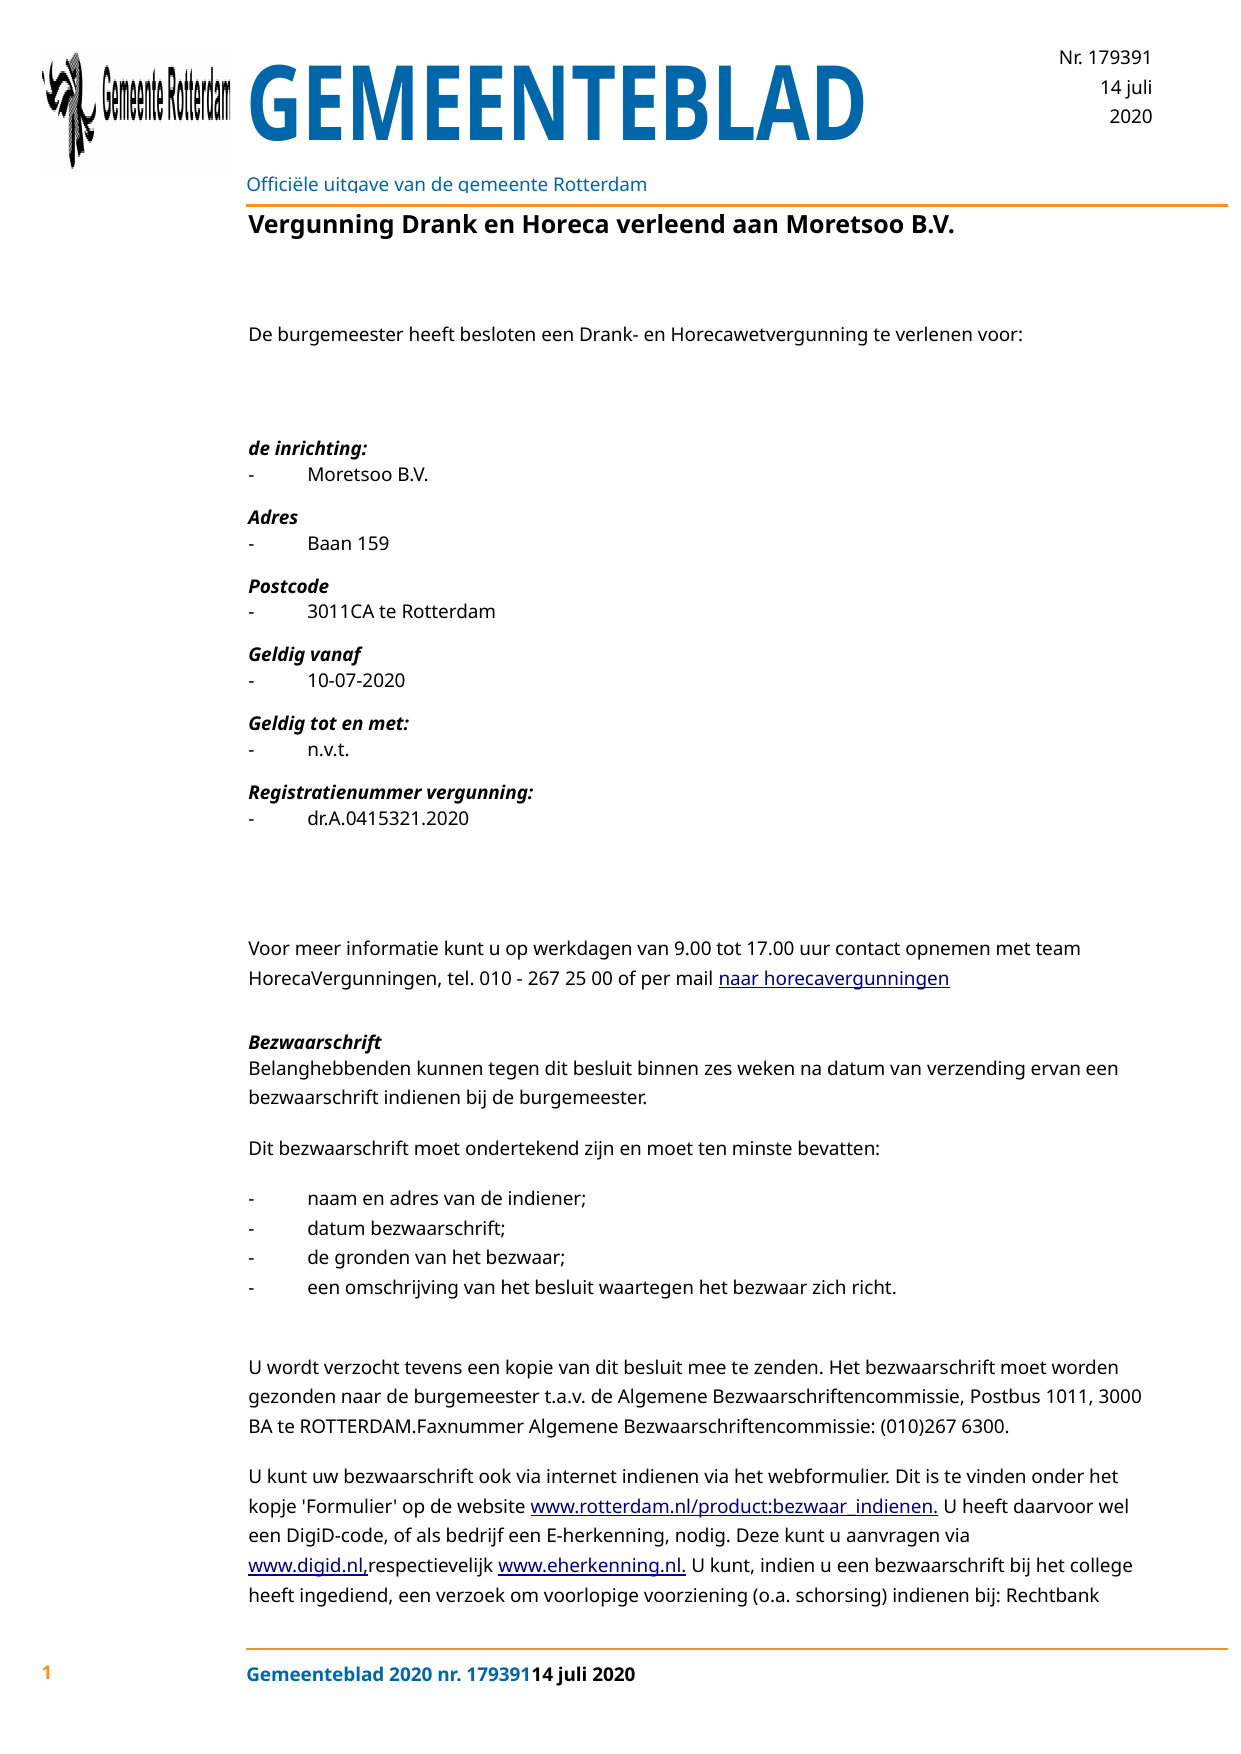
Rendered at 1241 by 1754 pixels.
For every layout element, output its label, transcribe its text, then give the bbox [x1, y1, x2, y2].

list dr.A.0415321.2020 [248, 805, 1152, 831]
list de gronden van het bezwaar; [248, 1244, 1152, 1270]
text Postcode [248, 573, 1152, 598]
list datum bezwaarschrift; [248, 1215, 1152, 1241]
text Belanghebbenden kunnen tegen dit besluit binnen zes weken na datum van verzending ervan een bezwaarschrift indienen bij de burgemeester. [248, 1055, 1152, 1110]
text Geldig vanaf [248, 642, 1152, 667]
text Dit bezwaarschrift moet ondertekend zijn en moet ten minste bevatten: [248, 1135, 1152, 1161]
list 10-07-2020 [248, 667, 1152, 693]
list een omschrijving van het besluit waartegen het bezwaar zich richt. [248, 1274, 1152, 1300]
text de inrichting: [248, 435, 1152, 461]
text Vergunning Drank en Horeca verleend aan Moretsoo B.V. [248, 207, 1152, 241]
text Bezwaarschrift [248, 1029, 1152, 1055]
text U kunt uw bezwaarschrift ook via internet indienen via het webformulier. Dit is te vinden onder het kopje 'Formulier' op de website www.rotterdam.nl/product:bezwaar_indienen. U heeft daarvoor wel een DigiD-code, of als bedrijf een E-herkenning, nodig. Deze kunt u aanvragen via www.digid.nl,respectievelijk www.eherkenning.nl. U kunt, indien u een bezwaarschrift bij het college heeft ingediend, een verzoek om voorlopige voorziening (o.a. schorsing) indienen bij: Rechtbank [248, 1463, 1152, 1608]
text Geldig tot en met: [248, 711, 1152, 736]
list n.v.t. [248, 736, 1152, 762]
text U wordt verzocht tevens een kopie van dit besluit mee te zenden. Het bezwaarschrift moet worden gezonden naar de burgemeester t.a.v. de Algemene Bezwaarschriftencommissie, Postbus 1011, 3000 BA te ROTTERDAM.Faxnummer Algemene Bezwaarschriftencommissie: (010)267 6300. [248, 1354, 1152, 1439]
list 3011CA te Rotterdam [248, 598, 1152, 624]
text Voor meer informatie kunt u op werkdagen van 9.00 tot 17.00 uur contact opnemen met team HorecaVergunningen, tel. 010 - 267 25 00 of per mail naar horecavergunningen [248, 936, 1152, 991]
picture [41, 47, 231, 172]
text De burgemeester heeft besloten een Drank- en Horecawetvergunning te verlenen voor: [248, 321, 1152, 346]
list naam en adres van de indiener; [248, 1185, 1152, 1211]
text Registratienummer vergunning: [248, 779, 1152, 805]
text Adres [248, 504, 1152, 530]
list Baan 159 [248, 530, 1152, 555]
list Moretsoo B.V. [248, 461, 1152, 487]
